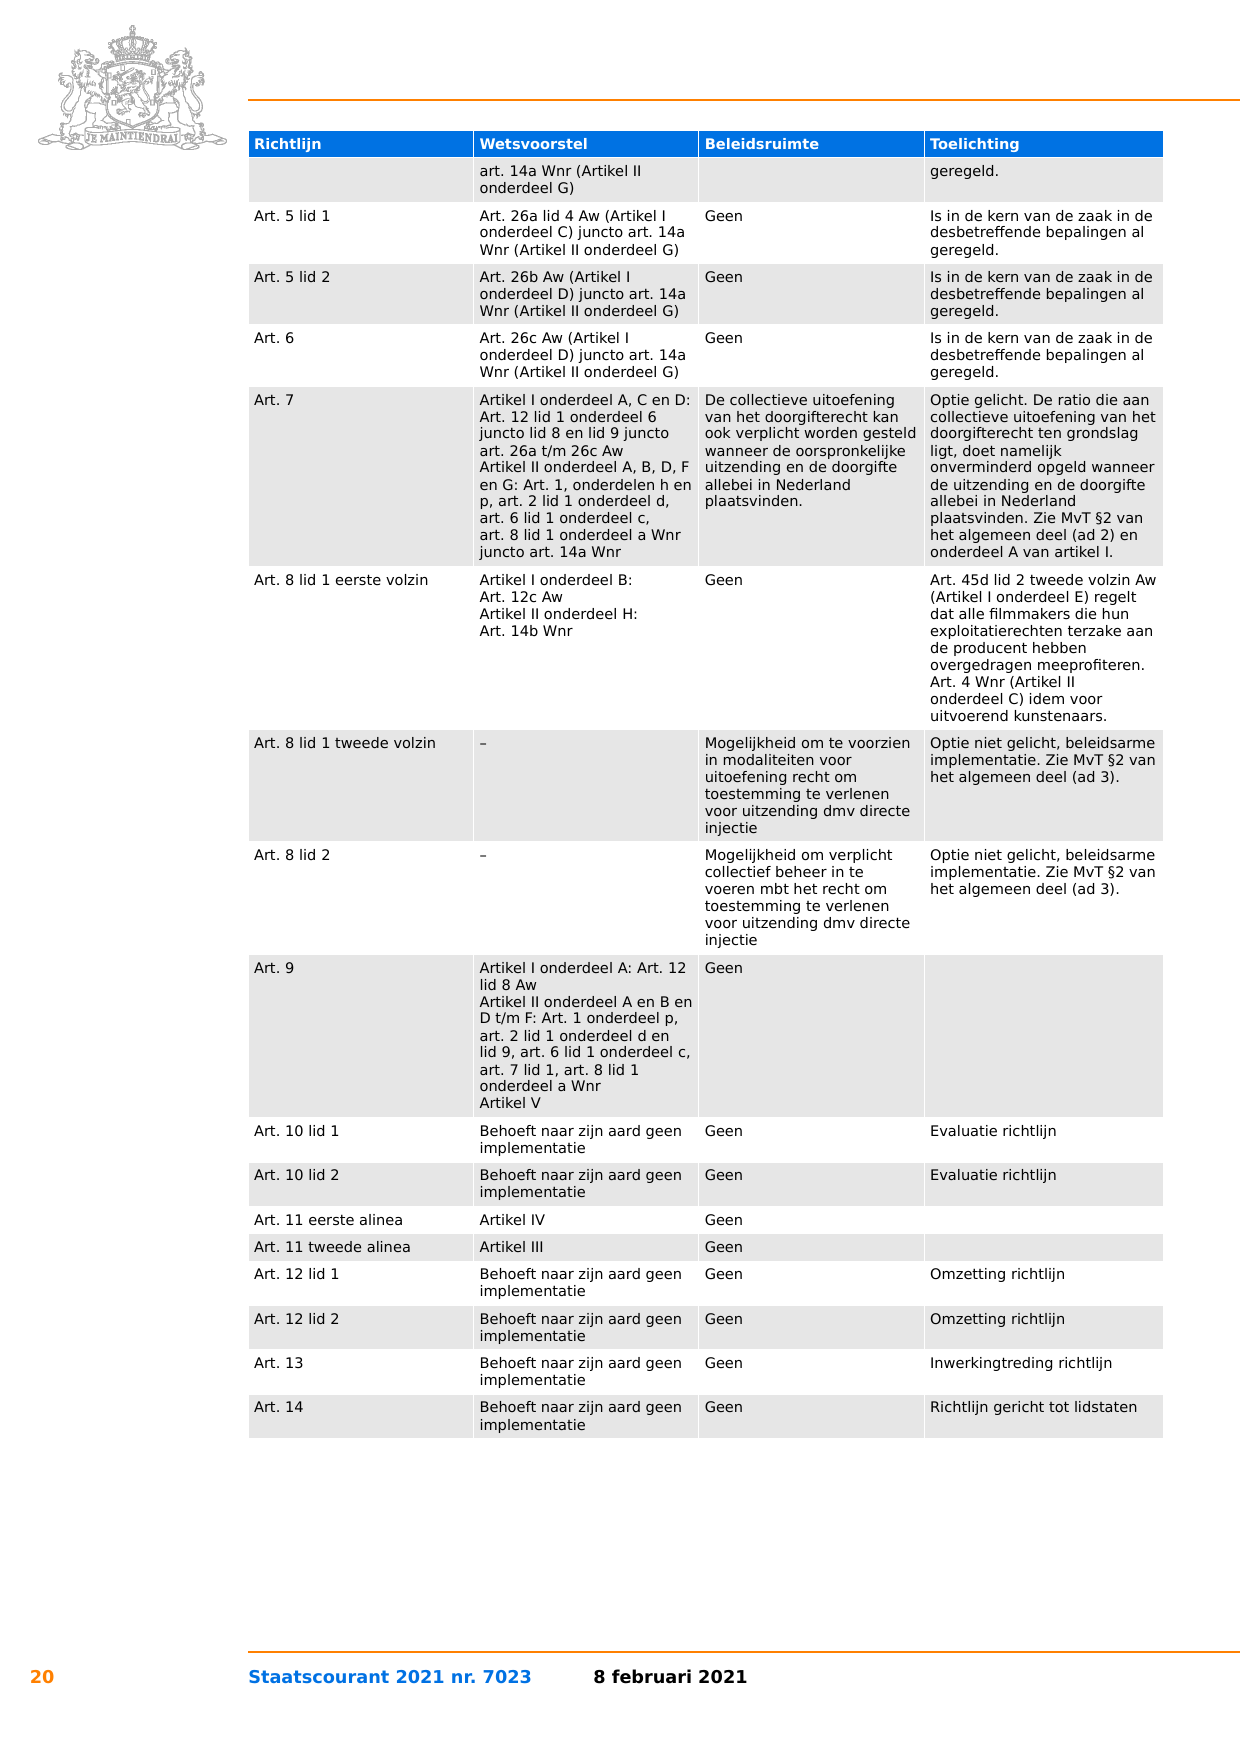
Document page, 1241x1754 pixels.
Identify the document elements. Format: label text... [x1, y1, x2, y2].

table_header Toelichting [925, 131, 1163, 157]
table_cell Geen [699, 1350, 924, 1394]
table_cell Behoeft naar zijn aard geen implementatie [474, 1306, 698, 1349]
table_cell Evaluatie richtlijn [925, 1118, 1163, 1161]
table_cell art. 14a Wnr (Artikel II onderdeel G) [474, 158, 698, 202]
table_cell Mogelijkheid om te voorzien in modaliteiten voor uitoefening recht om toestemming te verlenen voor uitzending dmv directe injectie [699, 730, 924, 841]
table_cell Behoeft naar zijn aard geen implementatie [474, 1350, 698, 1394]
table_cell Art. 11 eerste alinea [249, 1207, 473, 1233]
table_cell Optie niet gelicht, beleidsarme implementatie. Zie MvT §2 van het algemeen deel (ad 3). [925, 843, 1163, 954]
table_cell Art. 10 lid 2 [249, 1163, 473, 1206]
table_cell Behoeft naar zijn aard geen implementatie [474, 1163, 698, 1206]
table_cell Artikel IV [474, 1207, 698, 1233]
table_header Wetsvoorstel [474, 131, 698, 157]
table_cell Art. 26a lid 4 Aw (Artikel I onderdeel C) juncto art. 14a Wnr (Artikel II onderdeel G) [474, 203, 698, 263]
picture [38, 25, 227, 150]
table_cell [925, 1234, 1163, 1261]
table_cell [925, 955, 1163, 1117]
table_cell Art. 6 [249, 325, 473, 386]
table_cell Geen [699, 1207, 924, 1233]
table_cell Art. 13 [249, 1350, 473, 1394]
table_cell Art. 10 lid 1 [249, 1118, 473, 1161]
table_cell – [474, 843, 698, 954]
table_cell Artikel I onderdeel B: Art. 12c Aw Artikel II onderdeel H: Art. 14b Wnr [474, 567, 698, 729]
table_cell Omzetting richtlijn [925, 1262, 1163, 1305]
table_cell Geen [699, 955, 924, 1117]
table_cell Is in de kern van de zaak in de desbetreffende bepalingen al geregeld. [925, 203, 1163, 263]
table_cell Geen [699, 1262, 924, 1305]
table_cell Optie gelicht. De ratio die aan collectieve uitoefening van het doorgifterecht ten grondslag ligt, doet namelijk onverminderd opgeld wanneer de uitzending en de doorgifte allebei in Nederland plaatsvinden. Zie MvT §2 van het algemeen deel (ad 2) en onderdeel A van artikel I. [925, 387, 1163, 566]
table_cell Art. 5 lid 1 [249, 203, 473, 263]
table_cell Art. 5 lid 2 [249, 264, 473, 324]
table_cell Art. 8 lid 1 eerste volzin [249, 567, 473, 729]
table_cell Mogelijkheid om verplicht collectief beheer in te voeren mbt het recht om toestemming te verlenen voor uitzending dmv directe injectie [699, 843, 924, 954]
table_cell Behoeft naar zijn aard geen implementatie [474, 1118, 698, 1161]
table_cell Artikel I onderdeel A, C en D: Art. 12 lid 1 onderdeel 6 juncto lid 8 en lid 9 juncto art. 26a t/m 26c Aw Artikel II onderdeel A, B, D, F en G: Art. 1, onderdelen h en p, art. 2 lid 1 onderdeel d, art. 6 lid 1 onderdeel c, art. 8 lid 1 onderdeel a Wnr juncto art. 14a Wnr [474, 387, 698, 566]
table_cell Behoeft naar zijn aard geen implementatie [474, 1262, 698, 1305]
table_cell Geen [699, 567, 924, 729]
table_cell Art. 14 [249, 1395, 473, 1438]
table_cell Geen [699, 264, 924, 324]
table_cell Geen [699, 1234, 924, 1261]
table_cell Art. 12 lid 1 [249, 1262, 473, 1305]
table_cell De collectieve uitoefening van het doorgifterecht kan ook verplicht worden gesteld wanneer de oorspronkelijke uitzending en de doorgifte allebei in Nederland plaatsvinden. [699, 387, 924, 566]
table_cell Geen [699, 1118, 924, 1161]
table_cell Geen [699, 1306, 924, 1349]
table_cell Richtlijn gericht tot lidstaten [925, 1395, 1163, 1438]
table_cell Art. 7 [249, 387, 473, 566]
table_cell [925, 1207, 1163, 1233]
table_cell Geen [699, 203, 924, 263]
table_cell [249, 158, 473, 202]
table_header Beleidsruimte [699, 131, 924, 157]
table_cell Geen [699, 325, 924, 386]
table_cell Art. 26b Aw (Artikel I onderdeel D) juncto art. 14a Wnr (Artikel II onderdeel G) [474, 264, 698, 324]
table_cell Optie niet gelicht, beleidsarme implementatie. Zie MvT §2 van het algemeen deel (ad 3). [925, 730, 1163, 841]
table_cell Is in de kern van de zaak in de desbetreffende bepalingen al geregeld. [925, 264, 1163, 324]
table_cell Geen [699, 1163, 924, 1206]
table_header Richtlijn [249, 131, 473, 157]
table_cell [699, 158, 924, 202]
table_cell Evaluatie richtlijn [925, 1163, 1163, 1206]
table_cell geregeld. [925, 158, 1163, 202]
table_cell Artikel III [474, 1234, 698, 1261]
table_cell Art. 11 tweede alinea [249, 1234, 473, 1261]
table_cell Art. 8 lid 1 tweede volzin [249, 730, 473, 841]
table_cell Art. 8 lid 2 [249, 843, 473, 954]
table_cell Art. 9 [249, 955, 473, 1117]
table_cell – [474, 730, 698, 841]
table_cell Omzetting richtlijn [925, 1306, 1163, 1349]
table_cell Art. 12 lid 2 [249, 1306, 473, 1349]
table_cell Art. 45d lid 2 tweede volzin Aw (Artikel I onderdeel E) regelt dat alle filmmakers die hun exploitatierechten terzake aan de producent hebben overgedragen meeprofiteren. Art. 4 Wnr (Artikel II onderdeel C) idem voor uitvoerend kunstenaars. [925, 567, 1163, 729]
table_cell Behoeft naar zijn aard geen implementatie [474, 1395, 698, 1438]
table_cell Geen [699, 1395, 924, 1438]
table_cell Inwerkingtreding richtlijn [925, 1350, 1163, 1394]
table_cell Is in de kern van de zaak in de desbetreffende bepalingen al geregeld. [925, 325, 1163, 386]
table_cell Art. 26c Aw (Artikel I onderdeel D) juncto art. 14a Wnr (Artikel II onderdeel G) [474, 325, 698, 386]
table_cell Artikel I onderdeel A: Art. 12 lid 8 Aw Artikel II onderdeel A en B en D t/m F: Art. 1 onderdeel p, art. 2 lid 1 onderdeel d en lid 9, art. 6 lid 1 onderdeel c, art. 7 lid 1, art. 8 lid 1 onderdeel a Wnr Artikel V [474, 955, 698, 1117]
